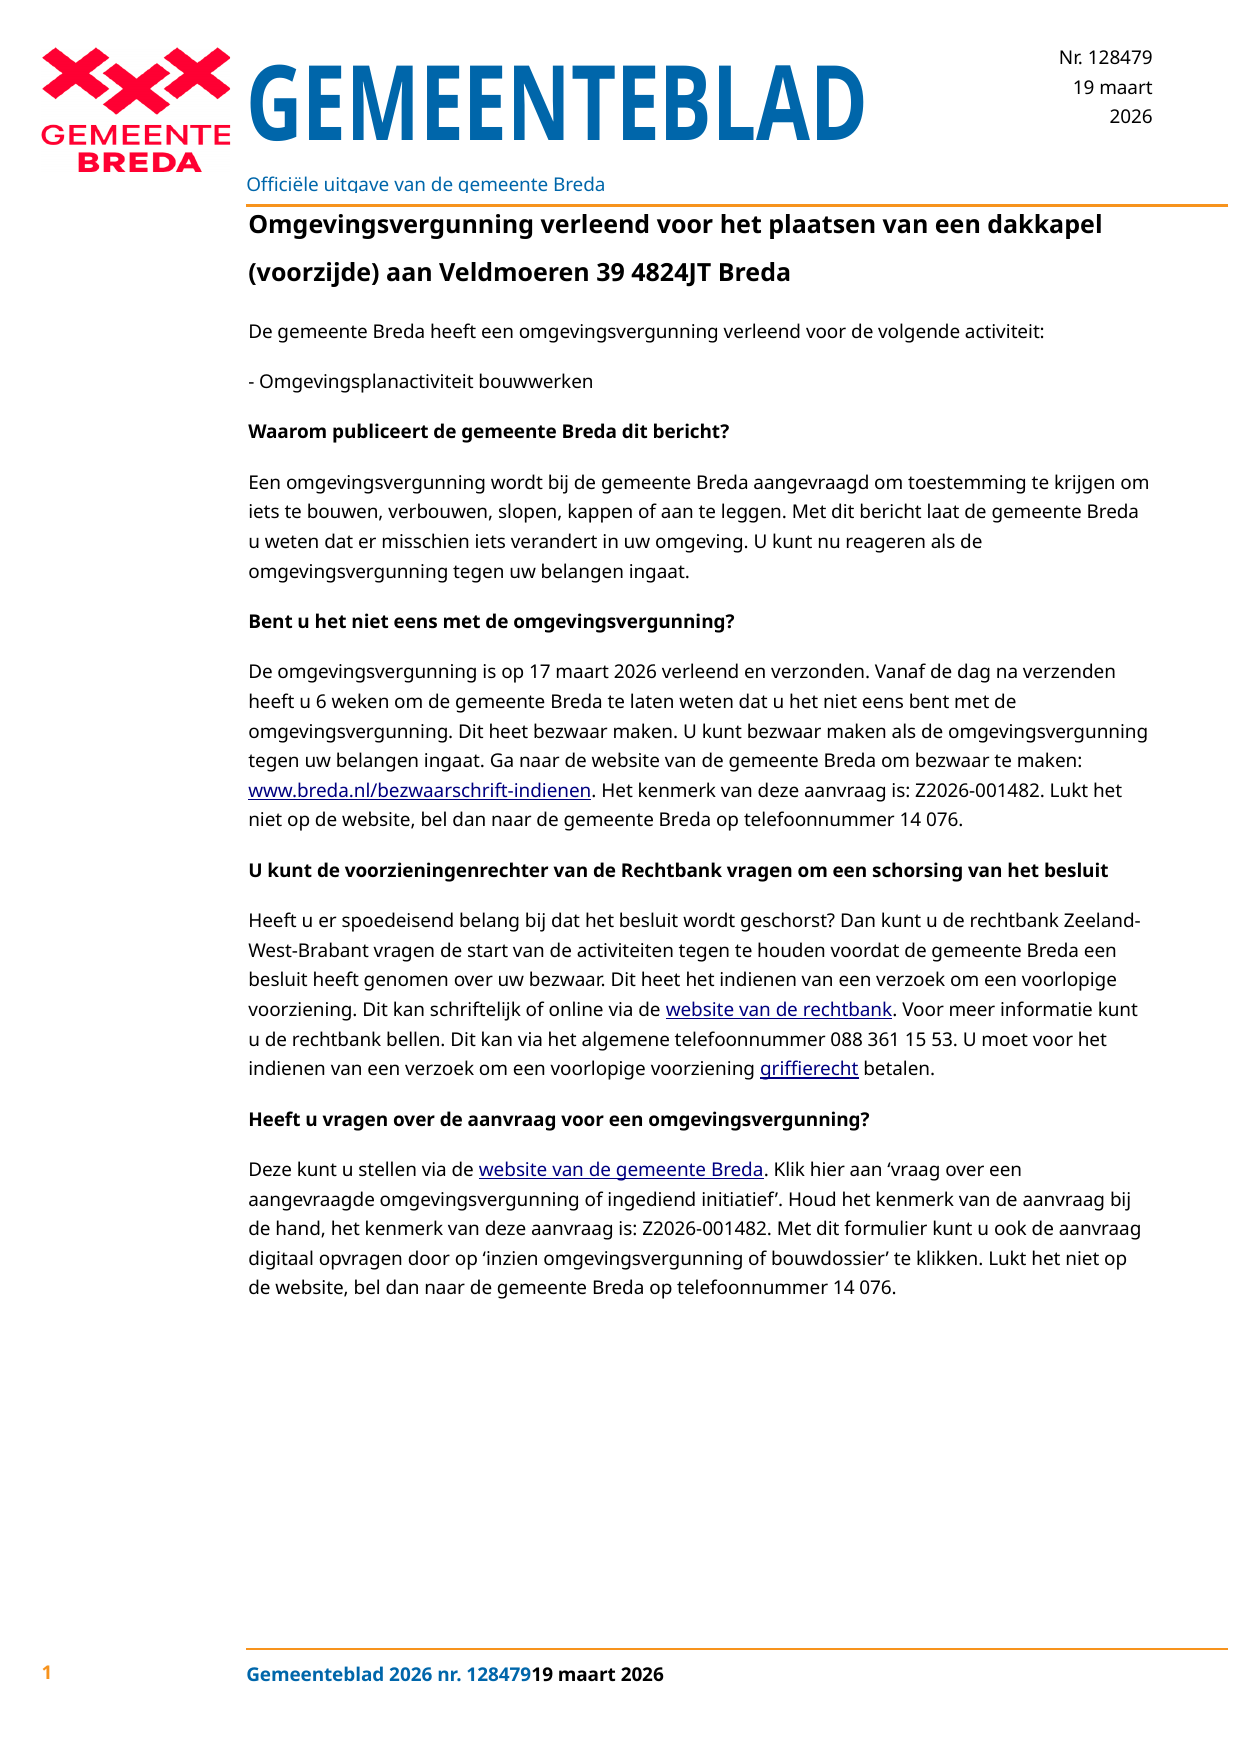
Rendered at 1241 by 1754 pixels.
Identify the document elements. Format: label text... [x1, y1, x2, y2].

text Een omgevingsvergunning wordt bij de gemeente Breda aangevraagd om toestemming te krijgen om iets te bouwen, verbouwen, slopen, kappen of aan te leggen. Met dit bericht laat de gemeente Breda u weten dat er misschien iets verandert in uw omgeving. U kunt nu reageren als de omgevingsvergunning tegen uw belangen ingaat. [248, 469, 1152, 584]
text Bent u het niet eens met de omgevingsvergunning? [248, 608, 1152, 634]
text Deze kunt u stellen via de website van de gemeente Breda. Klik hier aan ‘vraag over een aangevraagde omgevingsvergunning of ingediend initiatief’. Houd het kenmerk van de aanvraag bij de hand, het kenmerk van deze aanvraag is: Z2026-001482. Met dit formulier kunt u ook de aanvraag digitaal opvragen door op ‘inzien omgevingsvergunning of bouwdossier’ te klikken. Lukt het niet op de website, bel dan naar de gemeente Breda op telefoonnummer 14 076. [248, 1156, 1152, 1300]
text Omgevingsvergunning verleend voor het plaatsen van een dakkapel (voorzijde) aan Veldmoeren 39 4824JT Breda [248, 207, 1152, 288]
text Waarom publiceert de gemeente Breda dit bericht? [248, 419, 1152, 444]
text Heeft u vragen over de aanvraag voor een omgevingsvergunning? [248, 1106, 1152, 1132]
text De omgevingsvergunning is op 17 maart 2026 verleend en verzonden. Vanaf de dag na verzenden heeft u 6 weken om de gemeente Breda te laten weten dat u het niet eens bent met de omgevingsvergunning. Dit heet bezwaar maken. U kunt bezwaar maken als de omgevingsvergunning tegen uw belangen ingaat. Ga naar de website van de gemeente Breda om bezwaar te maken: www.breda.nl/bezwaarschrift-indienen. Het kenmerk van deze aanvraag is: Z2026-001482. Lukt het niet op de website, bel dan naar de gemeente Breda op telefoonnummer 14 076. [248, 659, 1152, 832]
text Heeft u er spoedeisend belang bij dat het besluit wordt geschorst? Dan kunt u de rechtbank Zeeland-West-Brabant vragen de start van de activiteiten tegen te houden voordat de gemeente Breda een besluit heeft genomen over uw bezwaar. Dit heet het indienen van een verzoek om een voorlopige voorziening. Dit kan schriftelijk of online via de website van de rechtbank. Voor meer informatie kunt u de rechtbank bellen. Dit kan via het algemene telefoonnummer 088 361 15 53. U moet voor het indienen van een verzoek om een voorlopige voorziening griffierecht betalen. [248, 907, 1152, 1081]
text U kunt de voorzieningenrechter van de Rechtbank vragen om een schorsing van het besluit [248, 857, 1152, 883]
picture [41, 47, 231, 172]
text - Omgevingsplanactiviteit bouwwerken [248, 368, 1152, 394]
text De gemeente Breda heeft een omgevingsvergunning verleend voor de volgende activiteit: [248, 318, 1152, 344]
